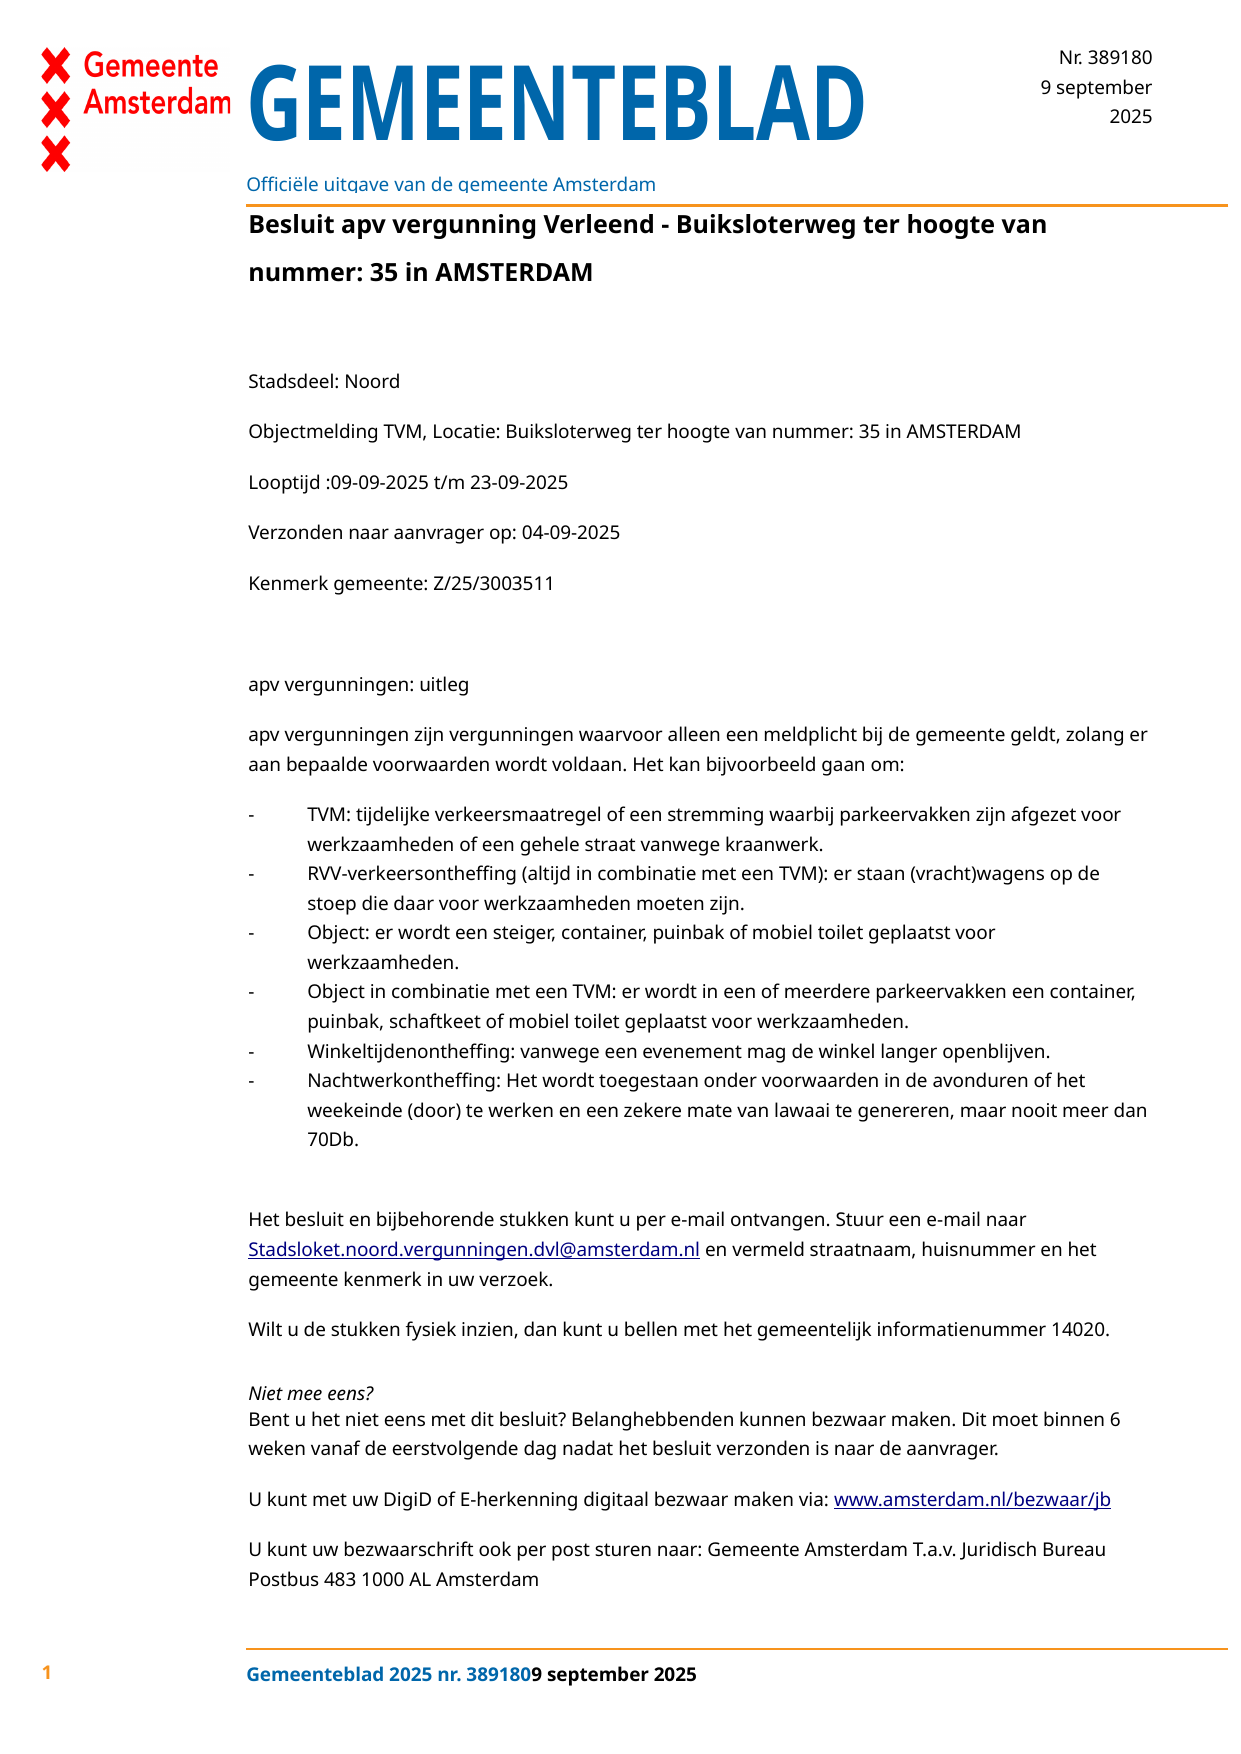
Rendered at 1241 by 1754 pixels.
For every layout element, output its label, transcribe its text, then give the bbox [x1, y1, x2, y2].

text apv vergunningen: uitleg [248, 671, 1152, 697]
text Besluit apv vergunning Verleend - Buiksloterweg ter hoogte van nummer: 35 in AMSTERDAM [248, 207, 1152, 288]
picture [41, 47, 231, 172]
list Nachtwerkontheffing: Het wordt toegestaan onder voorwaarden in de avonduren of het weekeinde (door) te werken en een zekere mate van lawaai te genereren, maar nooit meer dan 70Db. [248, 1067, 1152, 1152]
text Verzonden naar aanvrager op: 04-09-2025 [248, 519, 1152, 545]
text Stadsdeel: Noord [248, 368, 1152, 394]
list Winkeltijdenontheffing: vanwege een evenement mag de winkel langer openblijven. [248, 1038, 1152, 1064]
text Het besluit en bijbehorende stukken kunt u per e-mail ontvangen. Stuur een e-mail naar Stadsloket.noord.vergunningen.dvl@amsterdam.nl en vermeld straatnaam, huisnummer en het gemeente kenmerk in uw verzoek. [248, 1207, 1152, 1292]
text Objectmelding TVM, Locatie: Buiksloterweg ter hoogte van nummer: 35 in AMSTERDAM [248, 419, 1152, 444]
text Bent u het niet eens met dit besluit? Belanghebbenden kunnen bezwaar maken. Dit moet binnen 6 weken vanaf de eerstvolgende dag nadat het besluit verzonden is naar de aanvrager. [248, 1406, 1152, 1461]
text Kenmerk gemeente: Z/25/3003511 [248, 570, 1152, 596]
list RVV-verkeersontheffing (altijd in combinatie met een TVM): er staan (vracht)wagens op de stoep die daar voor werkzaamheden moeten zijn. [248, 860, 1152, 916]
text Looptijd :09-09-2025 t/m 23-09-2025 [248, 469, 1152, 495]
list Object: er wordt een steiger, container, puinbak of mobiel toilet geplaatst voor werkzaamheden. [248, 919, 1152, 975]
text Niet mee eens? [248, 1380, 1152, 1406]
text U kunt met uw DigiD of E-herkenning digitaal bezwaar maken via: www.amsterdam.nl/bezwaar/jb [248, 1486, 1152, 1512]
list TVM: tijdelijke verkeersmaatregel of een stremming waarbij parkeervakken zijn afgezet voor werkzaamheden of een gehele straat vanwege kraanwerk. [248, 801, 1152, 857]
list Object in combinatie met een TVM: er wordt in een of meerdere parkeervakken een container, puinbak, schaftkeet of mobiel toilet geplaatst voor werkzaamheden. [248, 979, 1152, 1034]
text U kunt uw bezwaarschrift ook per post sturen naar: Gemeente Amsterdam T.a.v. Juridisch Bureau Postbus 483 1000 AL Amsterdam [248, 1536, 1152, 1592]
text Wilt u de stukken fysiek inzien, dan kunt u bellen met het gemeentelijk informatienummer 14020. [248, 1316, 1152, 1342]
text apv vergunningen zijn vergunningen waarvoor alleen een meldplicht bij de gemeente geldt, zolang er aan bepaalde voorwaarden wordt voldaan. Het kan bijvoorbeeld gaan om: [248, 721, 1152, 777]
